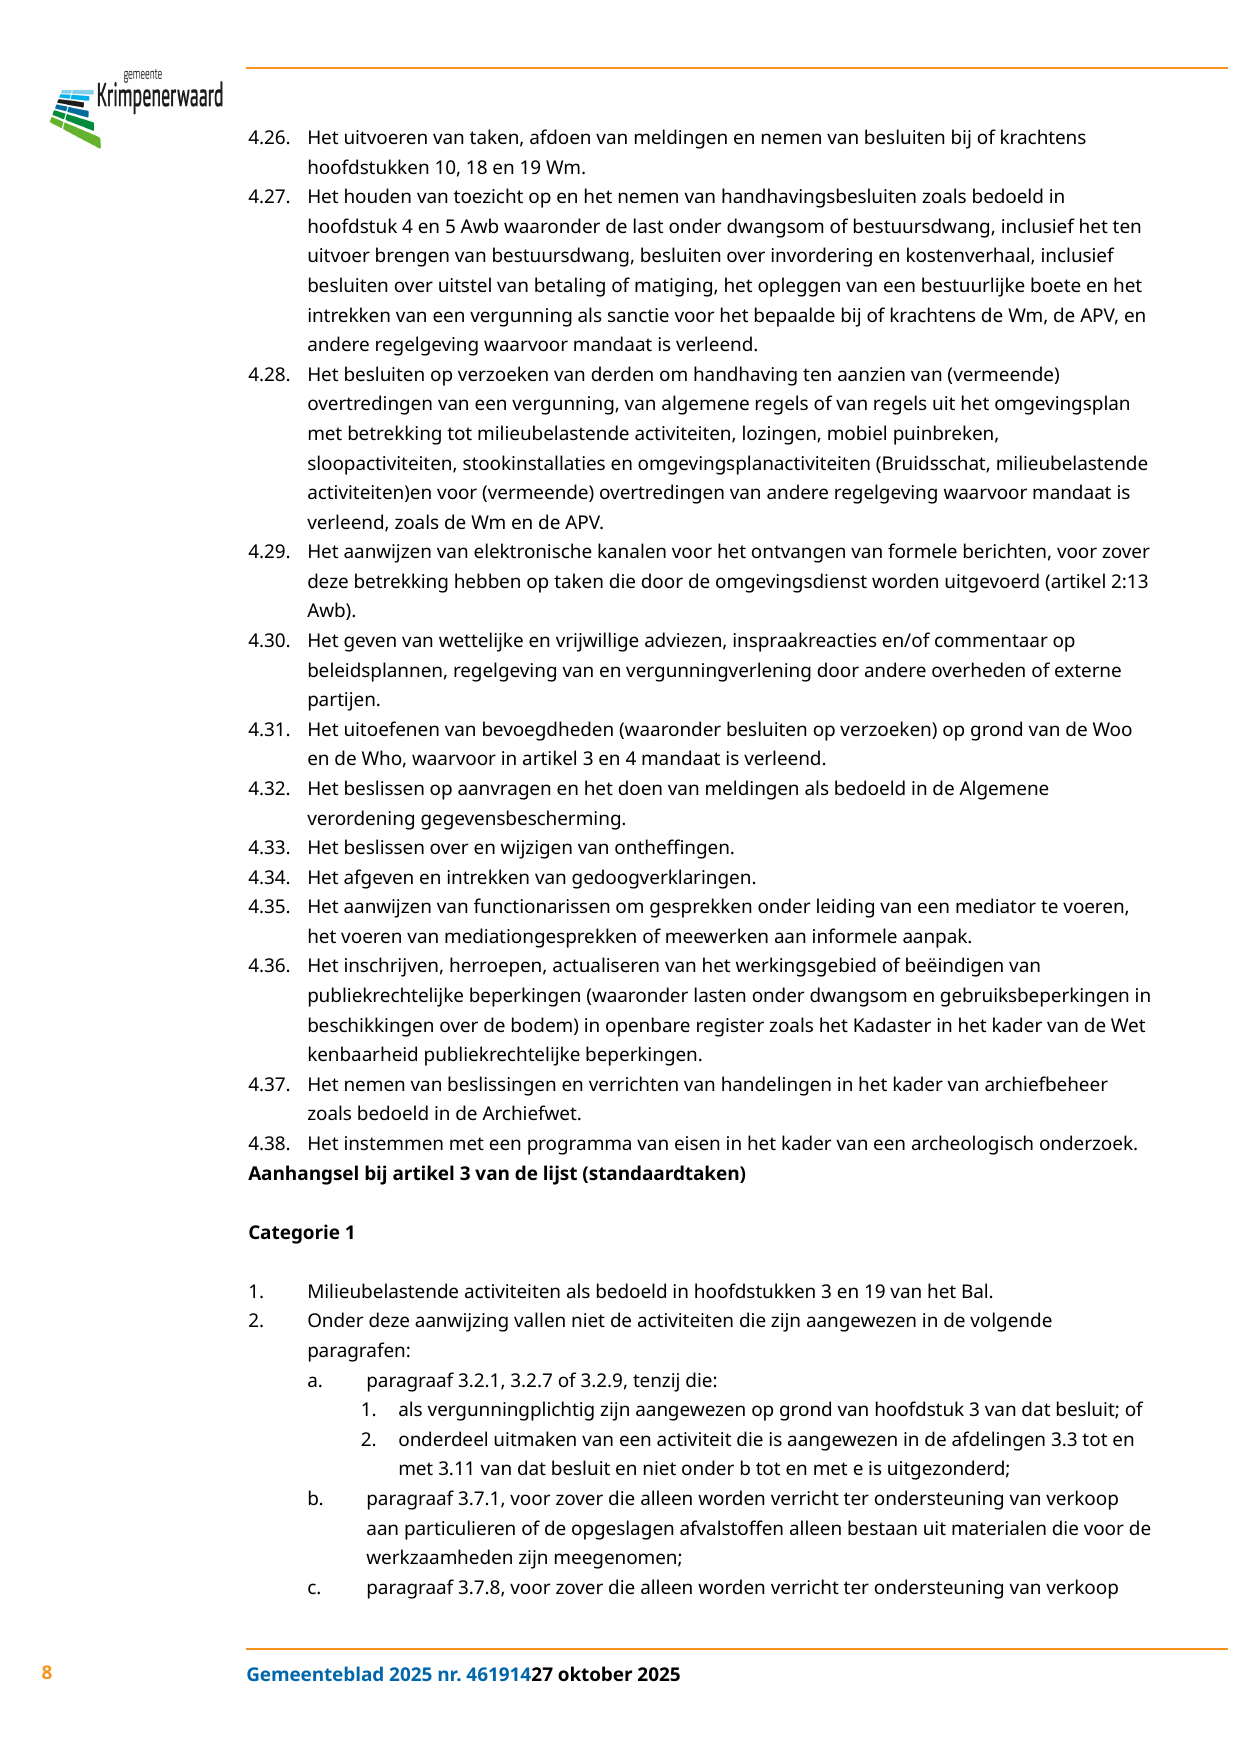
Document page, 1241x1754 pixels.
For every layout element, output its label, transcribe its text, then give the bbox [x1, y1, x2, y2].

list Het houden van toezicht op en het nemen van handhavingsbesluiten zoals bedoeld in hoofdstuk 4 en 5 Awb waaronder de last onder dwangsom of bestuursdwang, inclusief het ten uitvoer brengen van bestuursdwang, besluiten over invordering en kostenverhaal, inclusief besluiten over uitstel van betaling of matiging, het opleggen van een bestuurlijke boete en het intrekken van een vergunning als sanctie voor het bepaalde bij of krachtens de Wm, de APV, en andere regelgeving waarvoor mandaat is verleend. [248, 183, 1152, 357]
list Het uitvoeren van taken, afdoen van meldingen en nemen van besluiten bij of krachtens hoofdstukken 10, 18 en 19 Wm. [248, 124, 1152, 180]
text Aanhangsel bij artikel 3 van de lijst (standaardtaken) [248, 1160, 1152, 1186]
text Categorie 1 [248, 1219, 1152, 1245]
list Het uitoefenen van bevoegdheden (waaronder besluiten op verzoeken) op grond van de Woo en de Who, waarvoor in artikel 3 en 4 mandaat is verleend. [248, 716, 1152, 771]
list paragraaf 3.7.1, voor zover die alleen worden verricht ter ondersteuning van verkoop aan particulieren of de opgeslagen afvalstoffen alleen bestaan uit materialen die voor de werkzaamheden zijn meegenomen; [307, 1485, 1152, 1570]
list Het aanwijzen van elektronische kanalen voor het ontvangen van formele berichten, voor zover deze betrekking hebben op taken die door de omgevingsdienst worden uitgevoerd (artikel 2:13 Awb). [248, 538, 1152, 623]
list Het besluiten op verzoeken van derden om handhaving ten aanzien van (vermeende) overtredingen van een vergunning, van algemene regels of van regels uit het omgevingsplan met betrekking tot milieubelastende activiteiten, lozingen, mobiel puinbreken, sloopactiviteiten, stookinstallaties en omgevingsplanactiviteiten (Bruidsschat, milieubelastende activiteiten)en voor (vermeende) overtredingen van andere regelgeving waarvoor mandaat is verleend, zoals de Wm en de APV. [248, 361, 1152, 535]
list als vergunningplichtig zijn aangewezen op grond van hoofdstuk 3 van dat besluit; of [361, 1396, 1152, 1422]
list Het nemen van beslissingen en verrichten van handelingen in het kader van archiefbeheer zoals bedoeld in de Archiefwet. [248, 1071, 1152, 1126]
list Het beslissen over en wijzigen van ontheffingen. [248, 834, 1152, 860]
list onderdeel uitmaken van een activiteit die is aangewezen in de afdelingen 3.3 tot en met 3.11 van dat besluit en niet onder b tot en met e is uitgezonderd; [361, 1426, 1152, 1481]
list Het afgeven en intrekken van gedoogverklaringen. [248, 864, 1152, 890]
list Het aanwijzen van functionarissen om gesprekken onder leiding van een mediator te voeren, het voeren van mediationgesprekken of meewerken aan informele aanpak. [248, 893, 1152, 949]
list paragraaf 3.2.1, 3.2.7 of 3.2.9, tenzij die: [307, 1367, 1152, 1393]
list Het beslissen op aanvragen en het doen van meldingen als bedoeld in de Algemene verordening gegevensbescherming. [248, 775, 1152, 831]
list Het inschrijven, herroepen, actualiseren van het werkingsgebied of beëindigen van publiekrechtelijke beperkingen (waaronder lasten onder dwangsom en gebruiksbeperkingen in beschikkingen over de bodem) in openbare register zoals het Kadaster in het kader van de Wet kenbaarheid publiekrechtelijke beperkingen. [248, 953, 1152, 1067]
list Het geven van wettelijke en vrijwillige adviezen, inspraakreacties en/of commentaar op beleidsplannen, regelgeving van en vergunningverlening door andere overheden of externe partijen. [248, 627, 1152, 712]
picture [41, 47, 231, 172]
list paragraaf 3.7.8, voor zover die alleen worden verricht ter ondersteuning van verkoop [307, 1574, 1152, 1600]
list Onder deze aanwijzing vallen niet de activiteiten die zijn aangewezen in de volgende paragrafen: [248, 1308, 1152, 1363]
list Milieubelastende activiteiten als bedoeld in hoofdstukken 3 en 19 van het Bal. [248, 1278, 1152, 1304]
list Het instemmen met een programma van eisen in het kader van een archeologisch onderzoek. [248, 1130, 1152, 1156]
